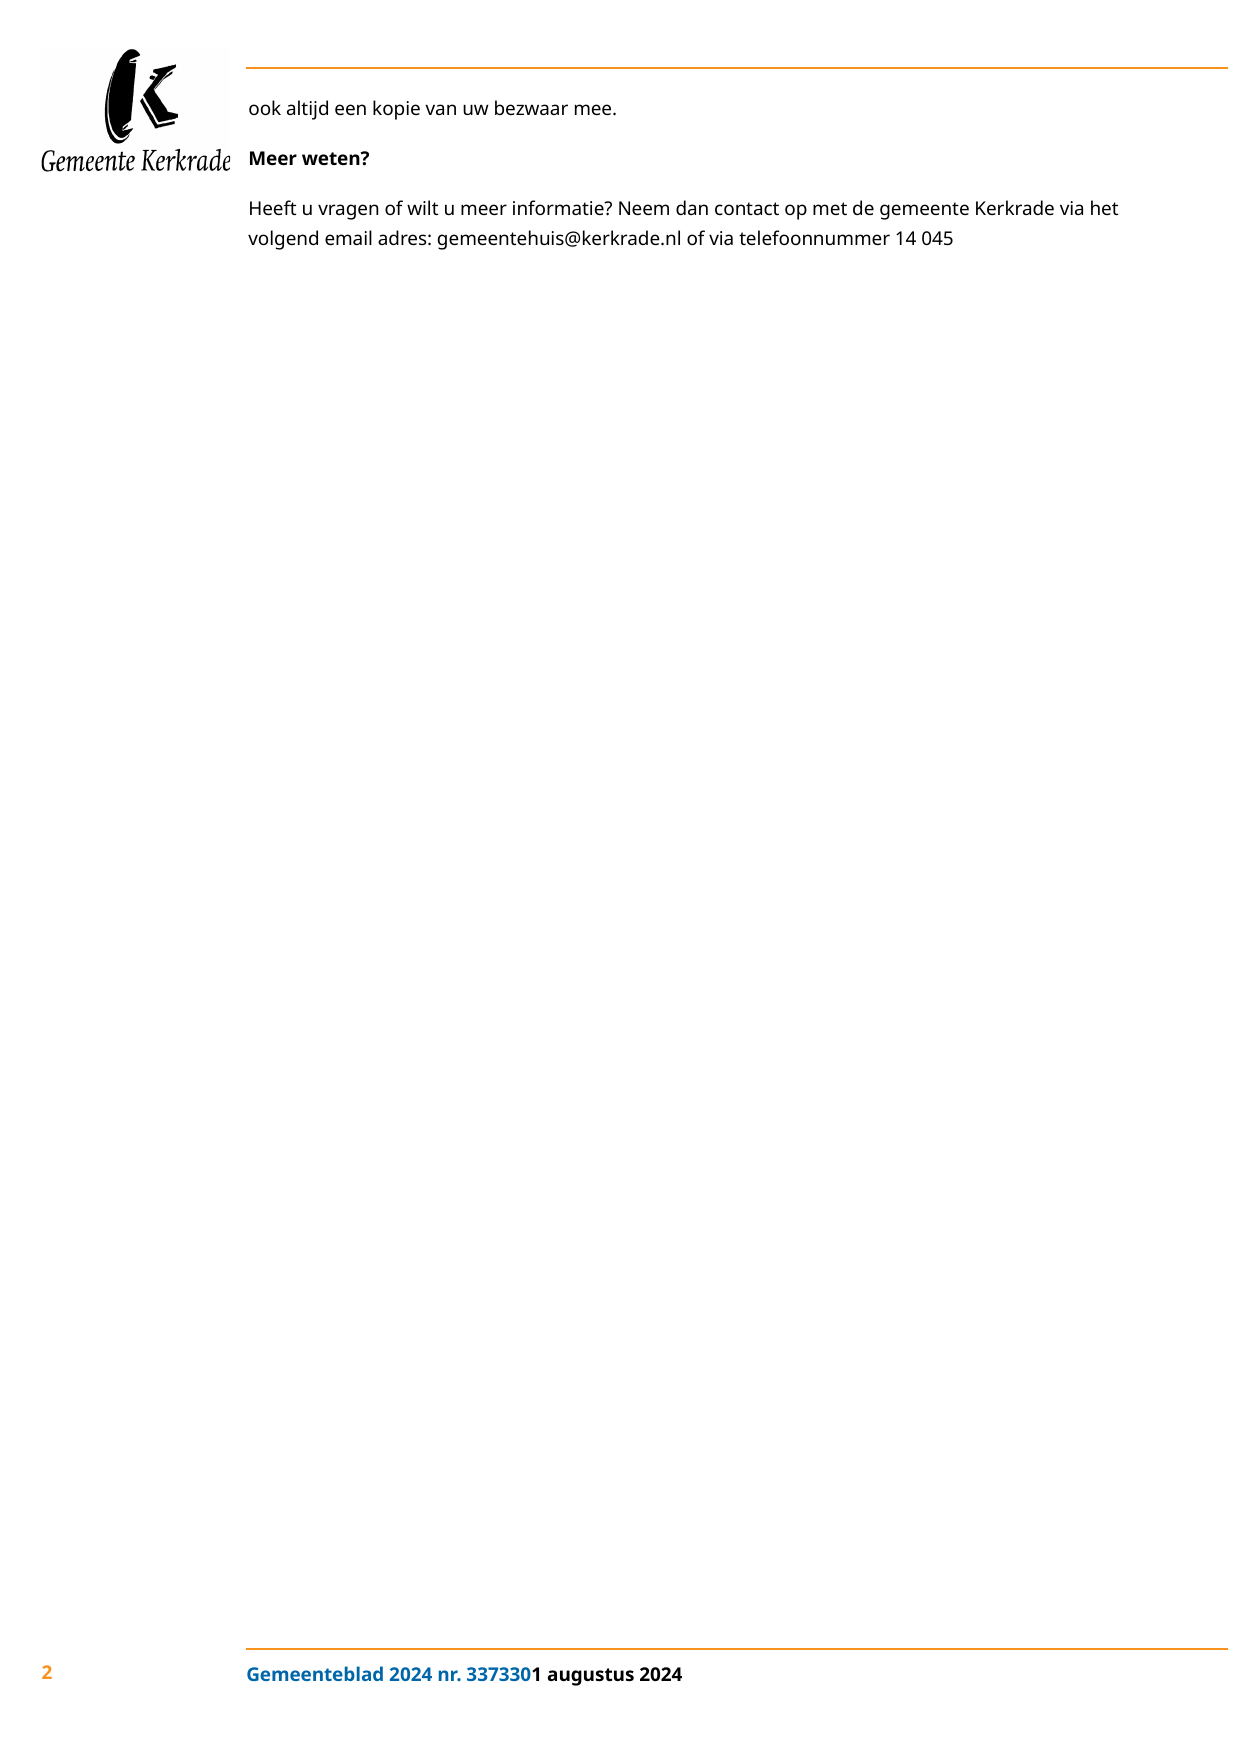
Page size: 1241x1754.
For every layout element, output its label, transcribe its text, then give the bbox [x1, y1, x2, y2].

text ook altijd een kopie van uw bezwaar mee. [248, 95, 1152, 121]
text Heeft u vragen of wilt u meer informatie? Neem dan contact op met de gemeente Kerkrade via het volgend email adres: gemeentehuis@kerkrade.nl of via telefoonnummer 14 045 [248, 196, 1152, 251]
picture [41, 47, 231, 172]
text Meer weten? [248, 145, 1152, 171]
